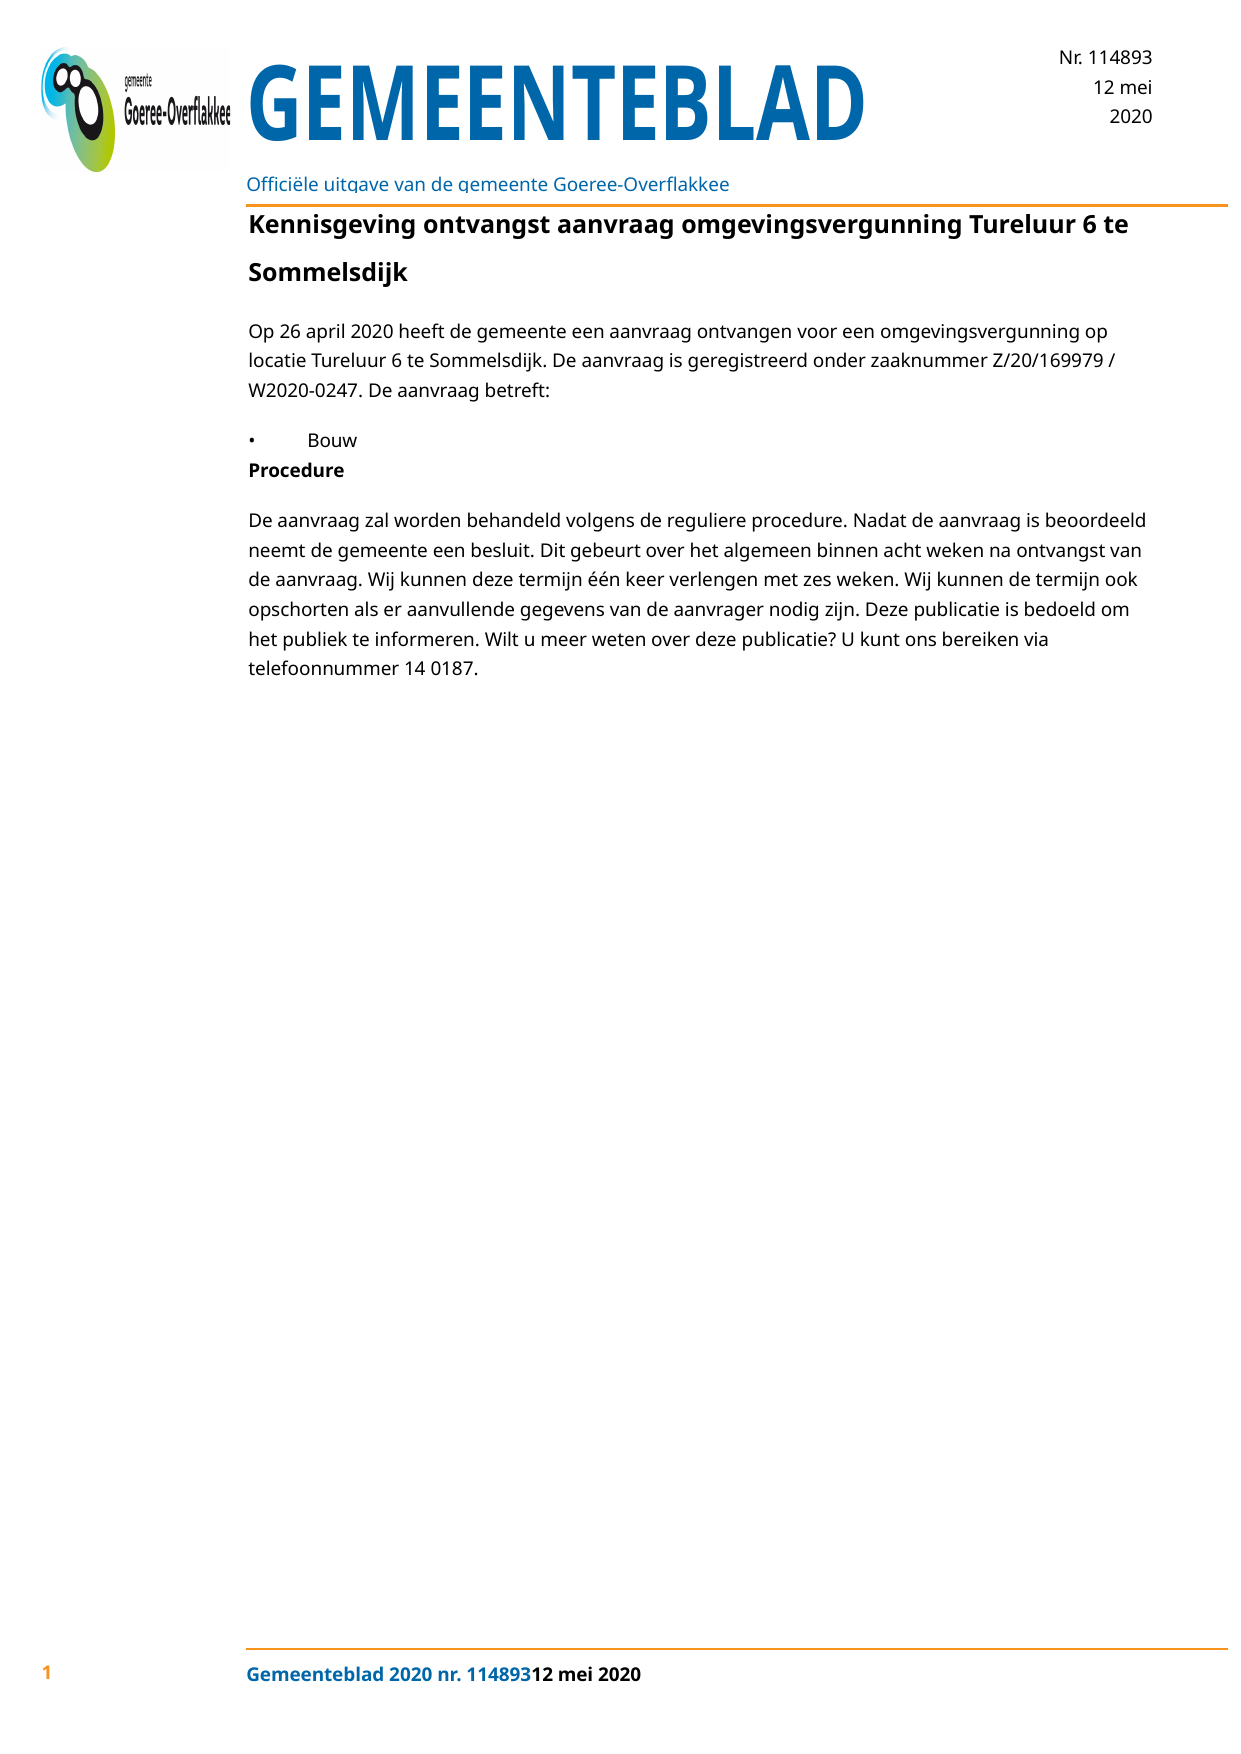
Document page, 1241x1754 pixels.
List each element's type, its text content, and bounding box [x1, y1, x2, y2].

text Kennisgeving ontvangst aanvraag omgevingsvergunning Tureluur 6 te Sommelsdijk [248, 207, 1152, 288]
list Bouw [248, 427, 1152, 453]
picture [41, 47, 231, 172]
text De aanvraag zal worden behandeld volgens de reguliere procedure. Nadat de aanvraag is beoordeeld neemt de gemeente een besluit. Dit gebeurt over het algemeen binnen acht weken na ontvangst van de aanvraag. Wij kunnen deze termijn één keer verlengen met zes weken. Wij kunnen de termijn ook opschorten als er aanvullende gegevens van de aanvrager nodig zijn. Deze publicatie is bedoeld om het publiek te informeren. Wilt u meer weten over deze publicatie? U kunt ons bereiken via telefoonnummer 14 0187. [248, 507, 1152, 681]
text Procedure [248, 457, 1152, 483]
text Op 26 april 2020 heeft de gemeente een aanvraag ontvangen voor een omgevingsvergunning op locatie Tureluur 6 te Sommelsdijk. De aanvraag is geregistreerd onder zaaknummer Z/20/169979 / W2020-0247. De aanvraag betreft: [248, 318, 1152, 403]
